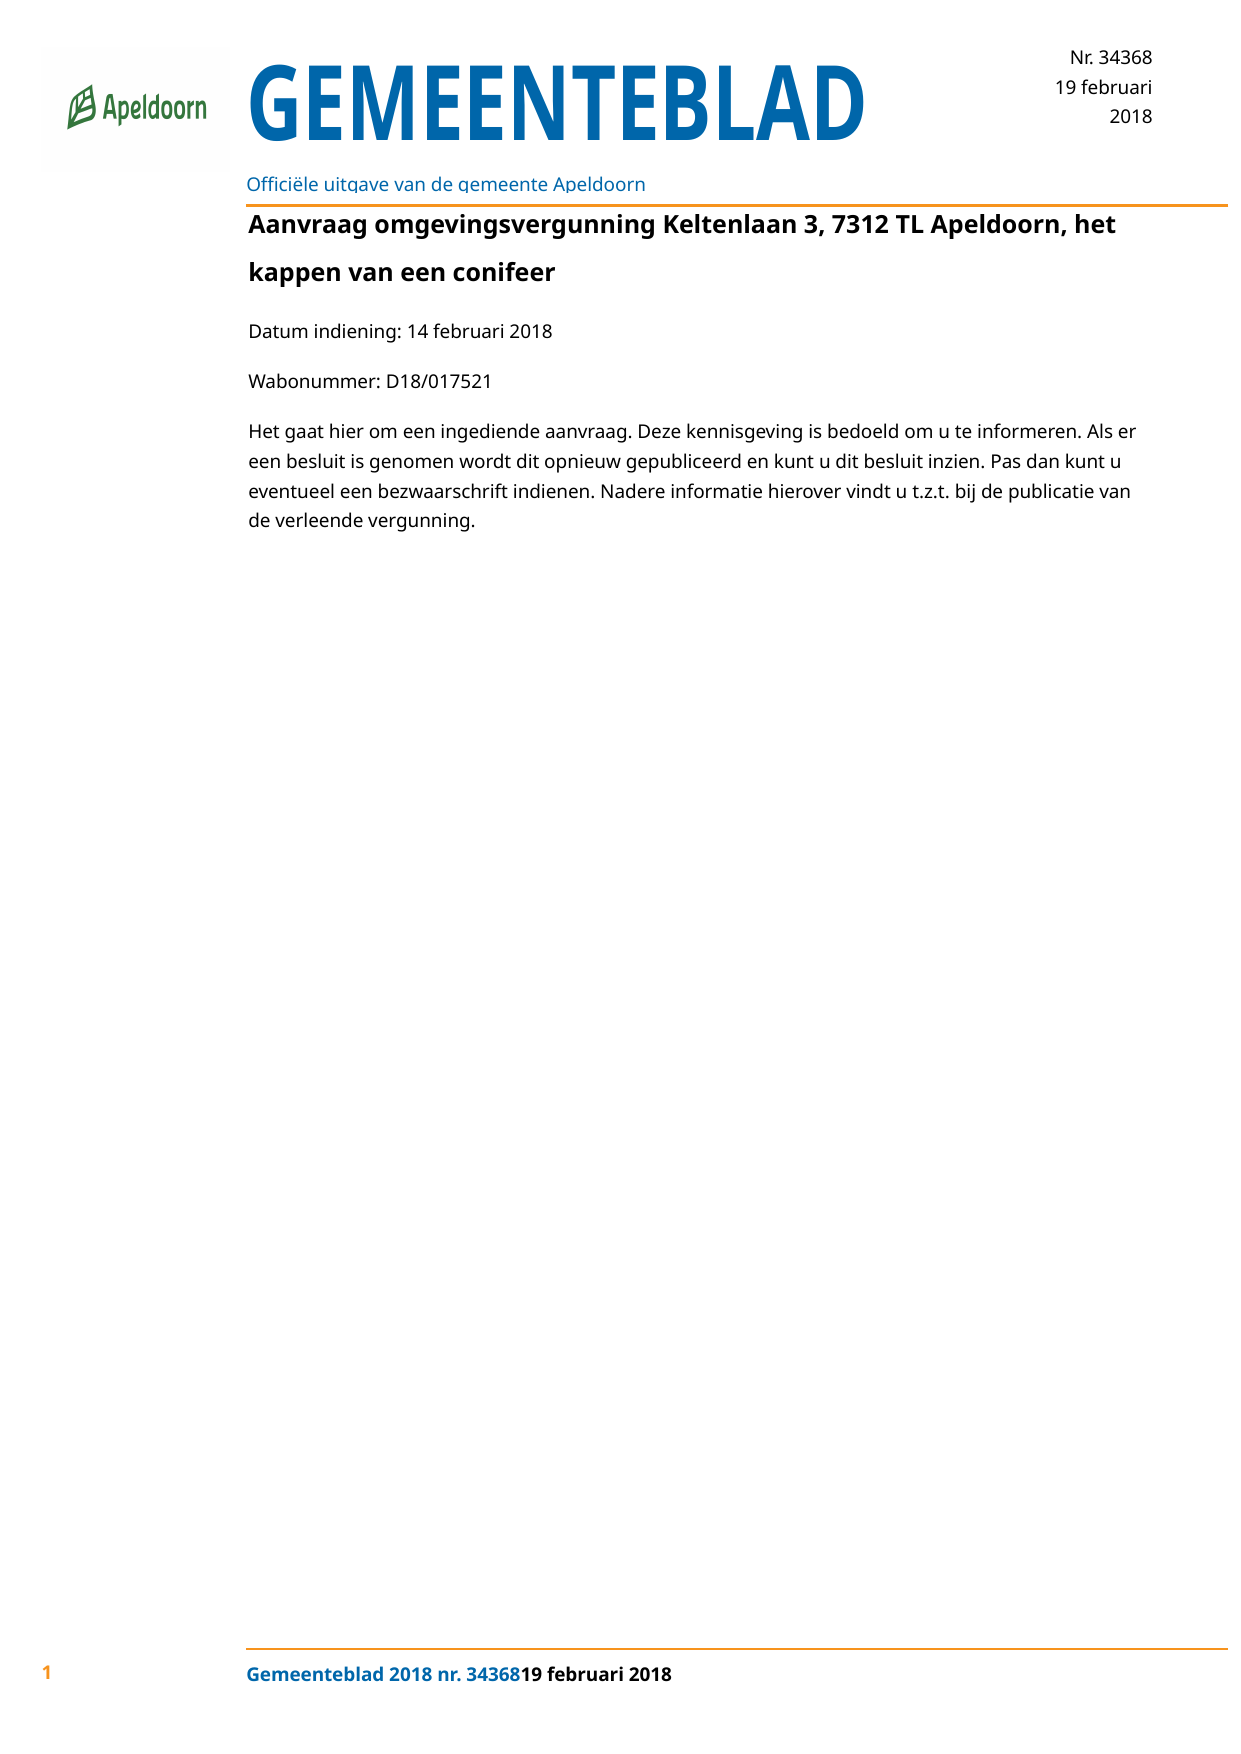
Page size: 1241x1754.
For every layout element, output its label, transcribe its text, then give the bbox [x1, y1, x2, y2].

text Het gaat hier om een ingediende aanvraag. Deze kennisgeving is bedoeld om u te informeren. Als er een besluit is genomen wordt dit opnieuw gepubliceerd en kunt u dit besluit inzien. Pas dan kunt u eventueel een bezwaarschrift indienen. Nadere informatie hierover vindt u t.z.t. bij de publicatie van de verleende vergunning. [248, 419, 1152, 533]
text Datum indiening: 14 februari 2018 [248, 318, 1152, 344]
text Wabonummer: D18/017521 [248, 368, 1152, 394]
text Aanvraag omgevingsvergunning Keltenlaan 3, 7312 TL Apeldoorn, het kappen van een conifeer [248, 207, 1152, 288]
picture [41, 47, 231, 172]
